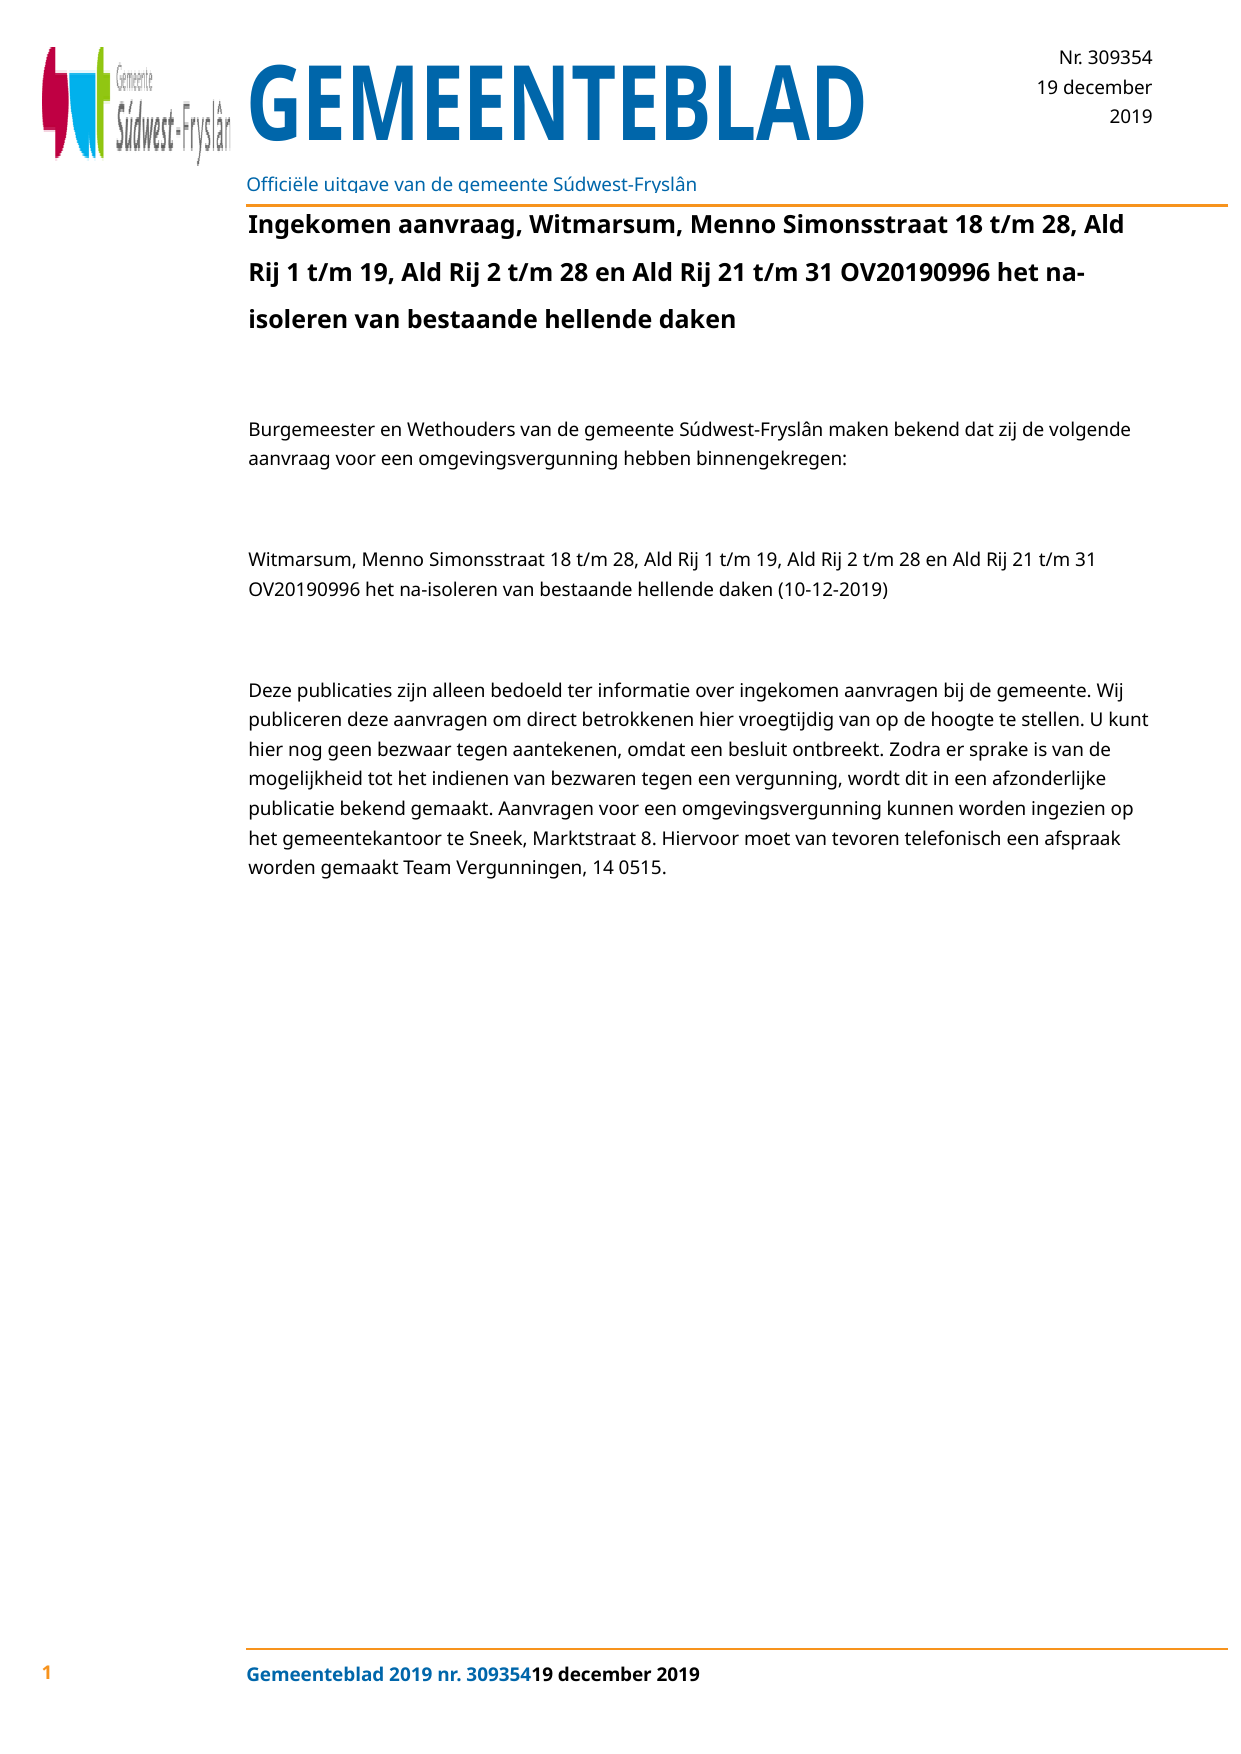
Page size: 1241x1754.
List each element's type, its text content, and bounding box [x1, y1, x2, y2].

text Witmarsum, Menno Simonsstraat 18 t/m 28, Ald Rij 1 t/m 19, Ald Rij 2 t/m 28 en Ald Rij 21 t/m 31 OV20190996 het na-isoleren van bestaande hellende daken (10-12-2019) [248, 546, 1152, 602]
text Deze publicaties zijn alleen bedoeld ter informatie over ingekomen aanvragen bij de gemeente. Wij publiceren deze aanvragen om direct betrokkenen hier vroegtijdig van op de hoogte te stellen. U kunt hier nog geen bezwaar tegen aantekenen, omdat een besluit ontbreekt. Zodra er sprake is van de mogelijkheid tot het indienen van bezwaren tegen een vergunning, wordt dit in een afzonderlijke publicatie bekend gemaakt. Aanvragen voor een omgevingsvergunning kunnen worden ingezien op het gemeentekantoor te Sneek, Marktstraat 8. Hiervoor moet van tevoren telefonisch een afspraak worden gemaakt Team Vergunningen, 14 0515. [248, 677, 1152, 880]
picture [41, 47, 231, 172]
text Ingekomen aanvraag, Witmarsum, Menno Simonsstraat 18 t/m 28, Ald Rij 1 t/m 19, Ald Rij 2 t/m 28 en Ald Rij 21 t/m 31 OV20190996 het na-isoleren van bestaande hellende daken [248, 207, 1152, 336]
text Burgemeester en Wethouders van de gemeente Súdwest-Fryslân maken bekend dat zij de volgende aanvraag voor een omgevingsvergunning hebben binnengekregen: [248, 416, 1152, 471]
